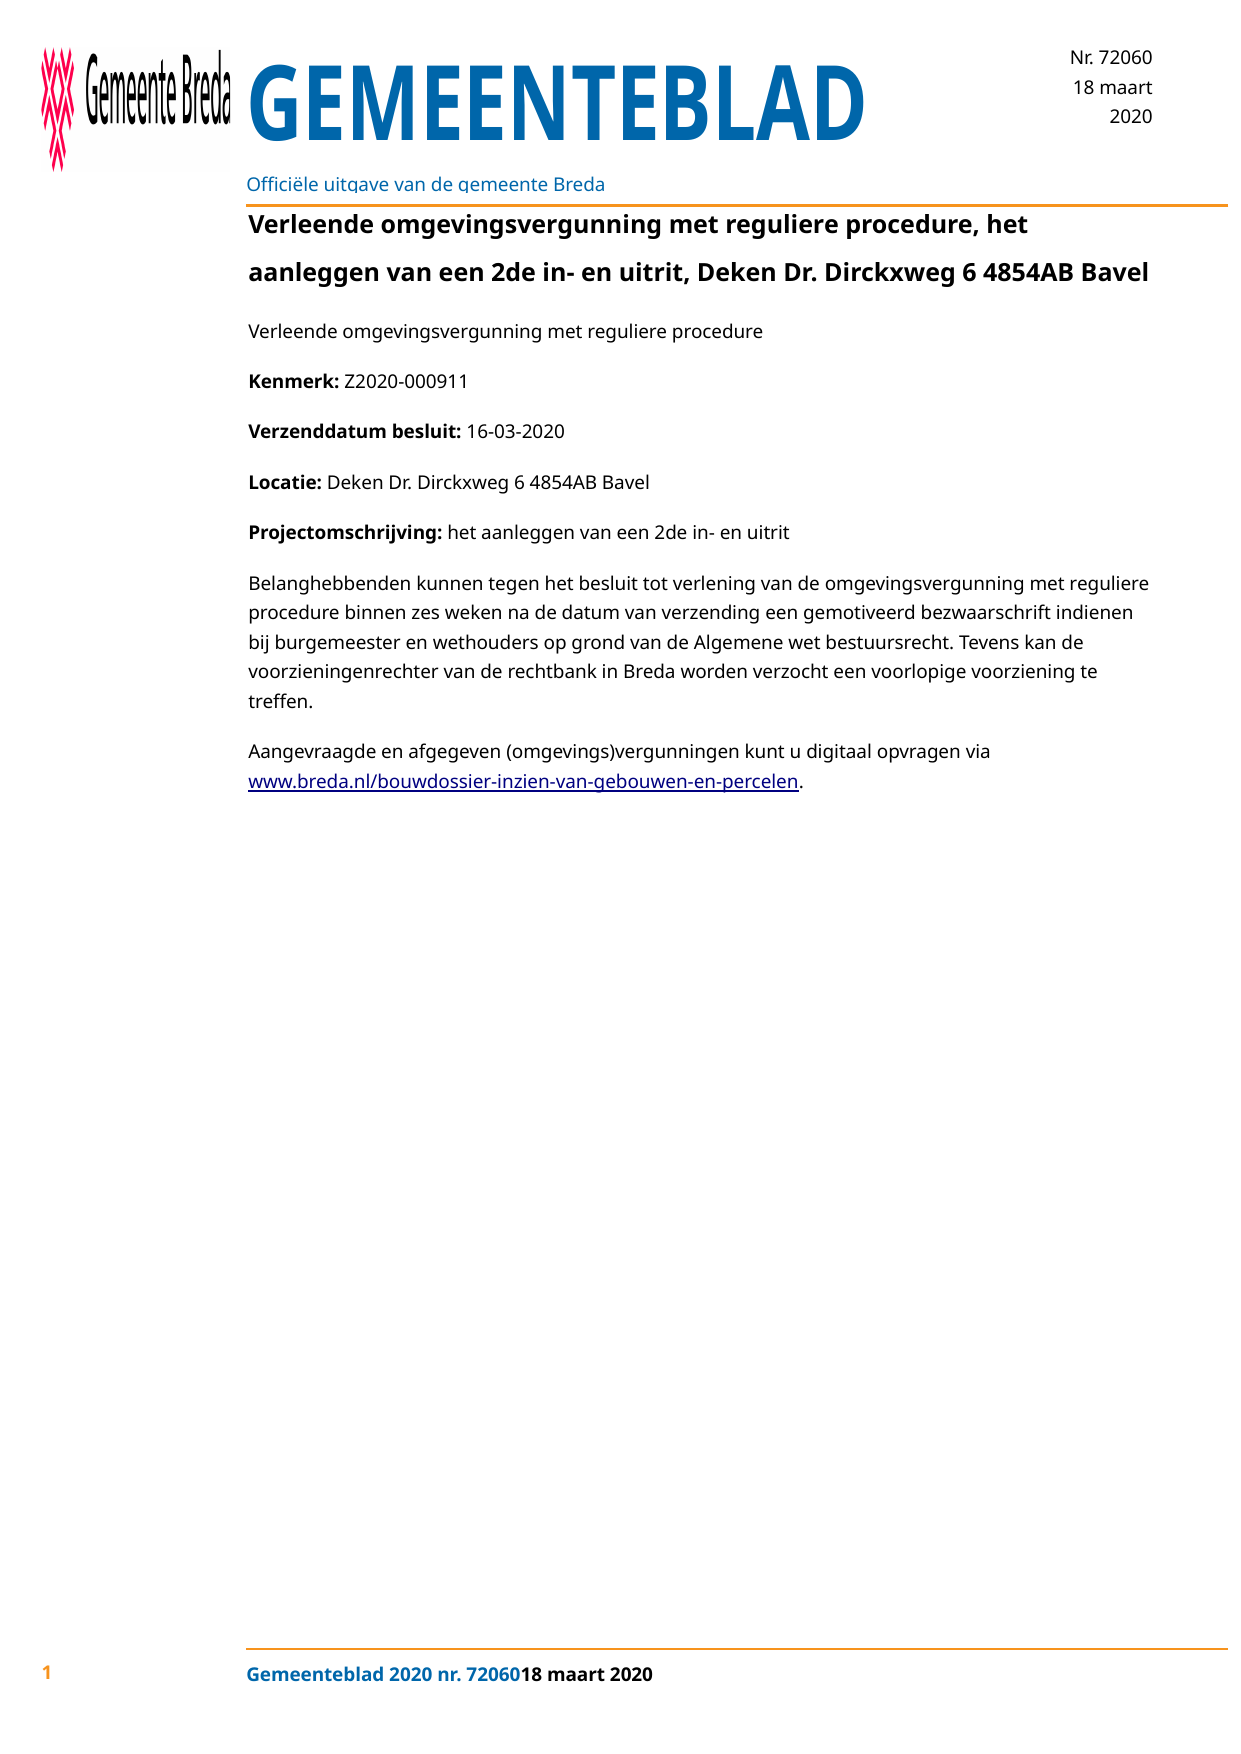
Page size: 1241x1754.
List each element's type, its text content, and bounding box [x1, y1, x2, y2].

text Locatie: Deken Dr. Dirckxweg 6 4854AB Bavel [248, 469, 1152, 495]
text Verleende omgevingsvergunning met reguliere procedure [248, 318, 1152, 344]
text Projectomschrijving: het aanleggen van een 2de in- en uitrit [248, 519, 1152, 545]
text Aangevraagde en afgegeven (omgevings)vergunningen kunt u digitaal opvragen via www.breda.nl/bouwdossier-inzien-van-gebouwen-en-percelen. [248, 739, 1152, 794]
text Kenmerk: Z2020-000911 [248, 368, 1152, 394]
text Verzenddatum besluit: 16-03-2020 [248, 419, 1152, 444]
text Belanghebbenden kunnen tegen het besluit tot verlening van de omgevingsvergunning met reguliere procedure binnen zes weken na de datum van verzending een gemotiveerd bezwaarschrift indienen bij burgemeester en wethouders op grond van de Algemene wet bestuursrecht. Tevens kan de voorzieningenrechter van de rechtbank in Breda worden verzocht een voorlopige voorziening te treffen. [248, 570, 1152, 714]
picture [41, 47, 231, 172]
text Verleende omgevingsvergunning met reguliere procedure, het aanleggen van een 2de in- en uitrit, Deken Dr. Dirckxweg 6 4854AB Bavel [248, 207, 1152, 288]
